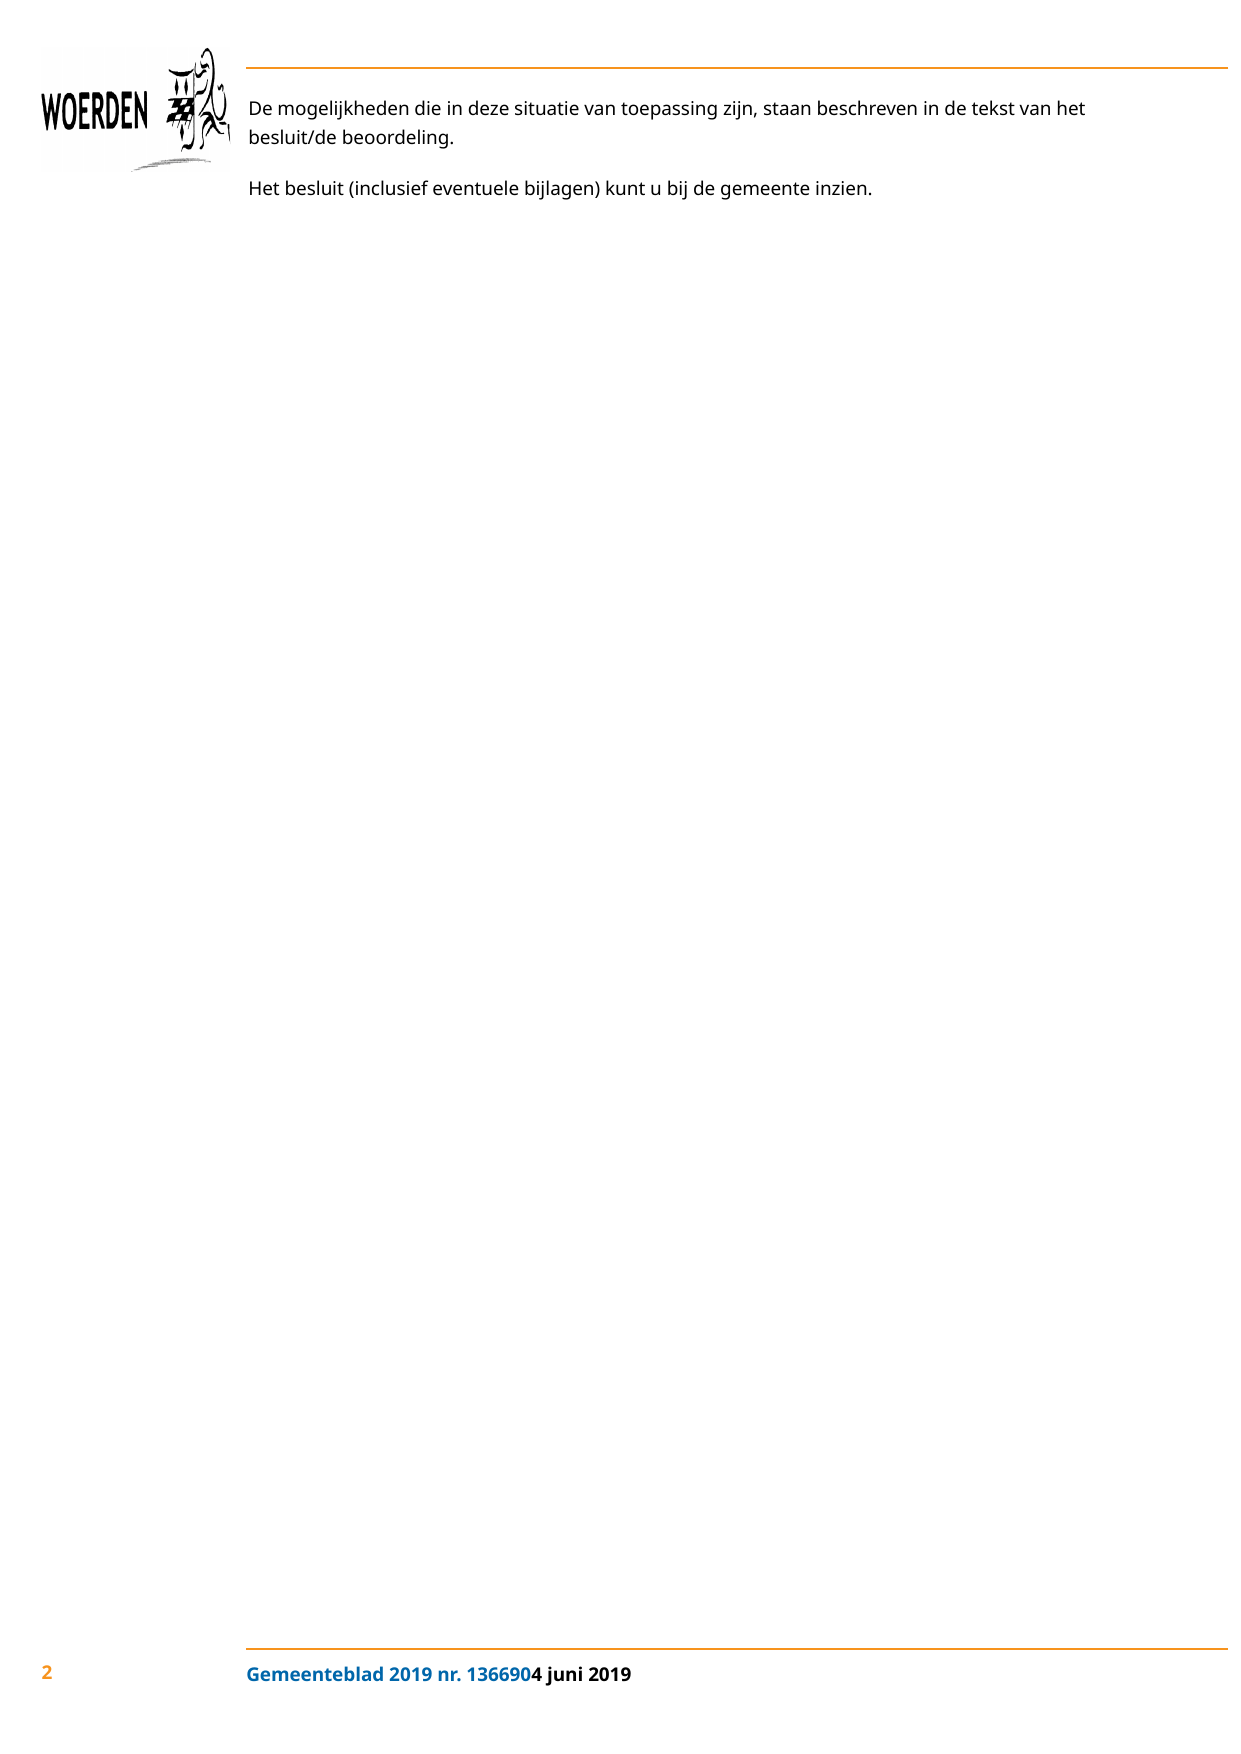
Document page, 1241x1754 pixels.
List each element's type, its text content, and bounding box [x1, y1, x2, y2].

text Het besluit (inclusief eventuele bijlagen) kunt u bij de gemeente inzien. [248, 175, 1152, 201]
picture [41, 47, 231, 172]
text De mogelijkheden die in deze situatie van toepassing zijn, staan beschreven in de tekst van het besluit/de beoordeling. [248, 95, 1152, 150]
